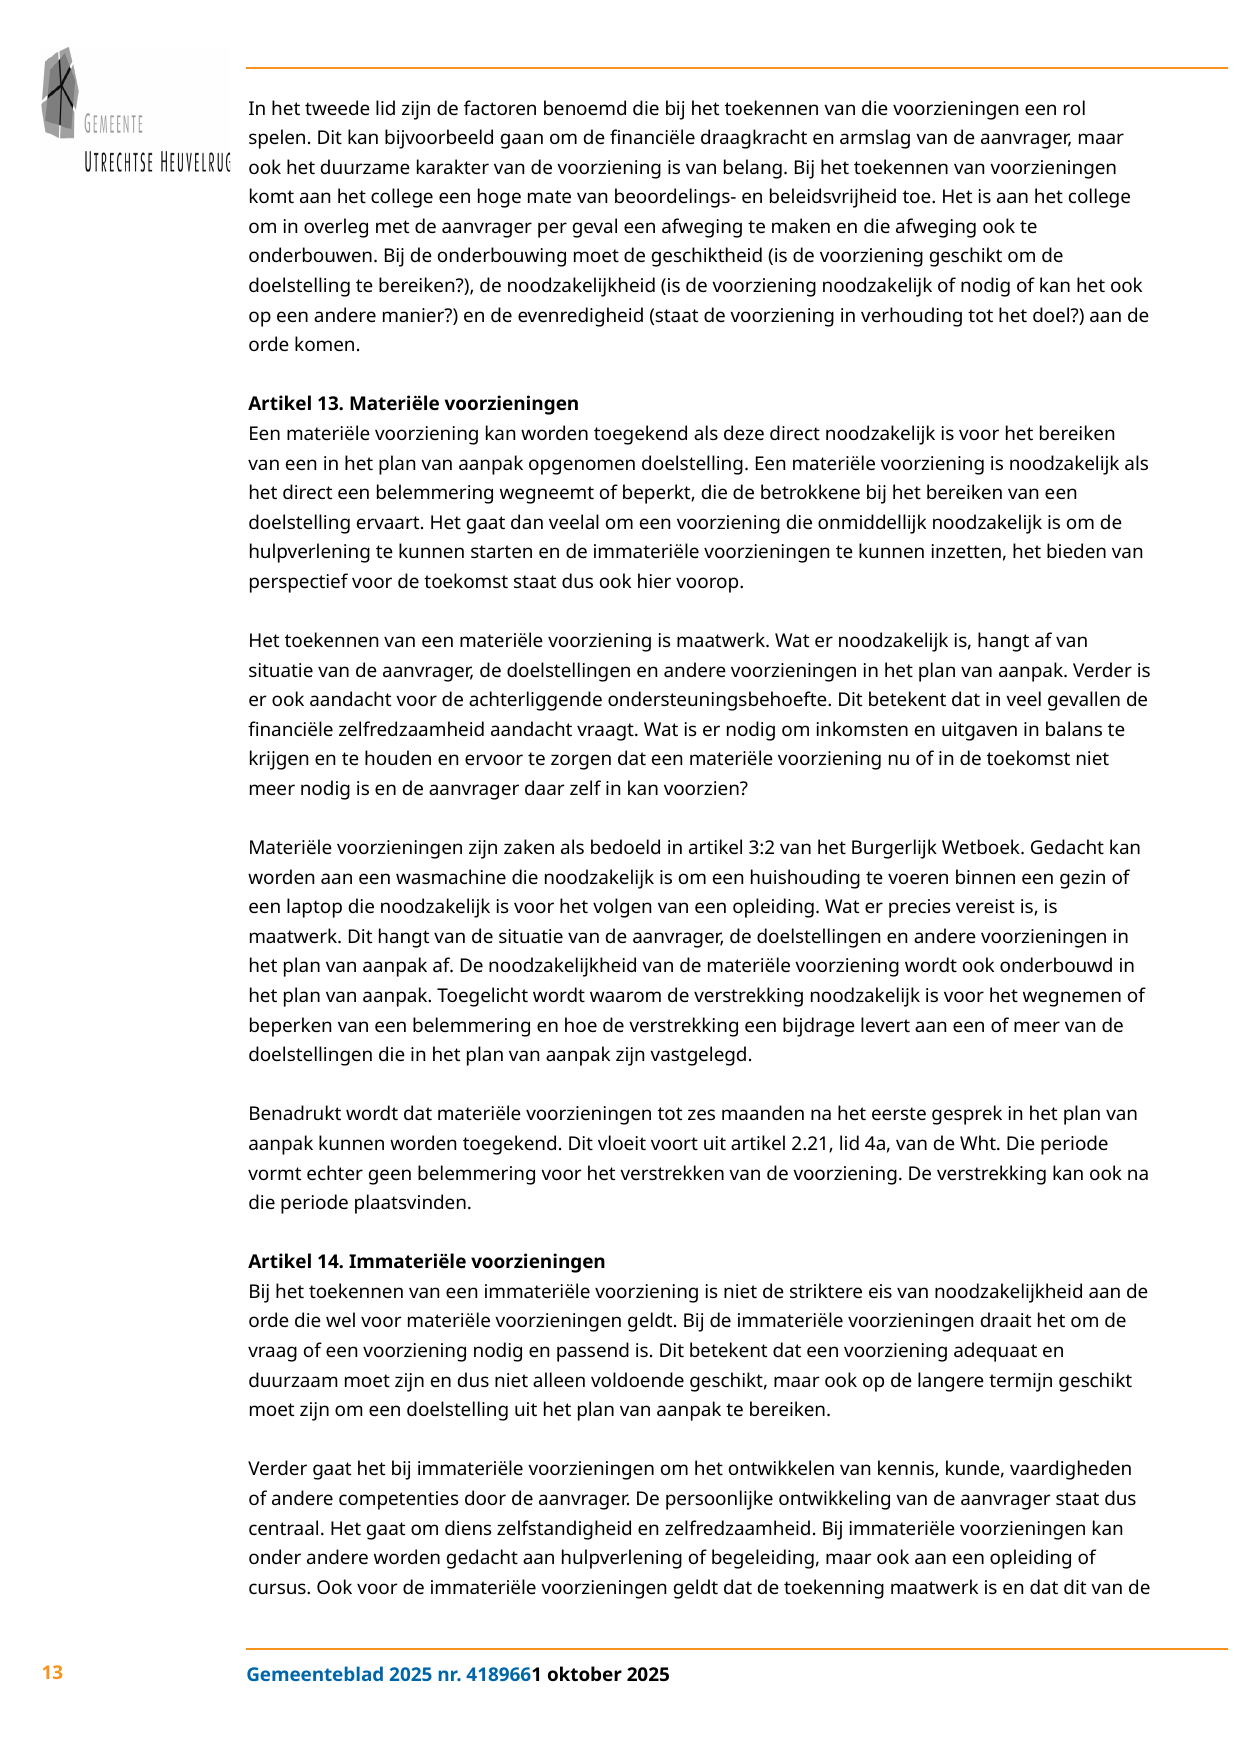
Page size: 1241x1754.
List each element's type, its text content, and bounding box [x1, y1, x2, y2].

text Bij het toekennen van een immateriële voorziening is niet de striktere eis van noodzakelijkheid aan de orde die wel voor materiële voorzieningen geldt. Bij de immateriële voorzieningen draait het om de vraag of een voorziening nodig en passend is. Dit betekent dat een voorziening adequaat en duurzaam moet zijn en dus niet alleen voldoende geschikt, maar ook op de langere termijn geschikt moet zijn om een doelstelling uit het plan van aanpak te bereiken. [248, 1278, 1152, 1422]
text Materiële voorzieningen zijn zaken als bedoeld in artikel 3:2 van het Burgerlijk Wetboek. Gedacht kan worden aan een wasmachine die noodzakelijk is om een huishouding te voeren binnen een gezin of een laptop die noodzakelijk is voor het volgen van een opleiding. Wat er precies vereist is, is maatwerk. Dit hangt van de situatie van de aanvrager, de doelstellingen en andere voorzieningen in het plan van aanpak af. De noodzakelijkheid van de materiële voorziening wordt ook onderbouwd in het plan van aanpak. Toegelicht wordt waarom de verstrekking noodzakelijk is voor het wegnemen of beperken van een belemmering en hoe de verstrekking een bijdrage levert aan een of meer van de doelstellingen die in het plan van aanpak zijn vastgelegd. [248, 834, 1152, 1067]
text Benadrukt wordt dat materiële voorzieningen tot zes maanden na het eerste gesprek in het plan van aanpak kunnen worden toegekend. Dit vloeit voort uit artikel 2.21, lid 4a, van de Wht. Die periode vormt echter geen belemmering voor het verstrekken van de voorziening. De verstrekking kan ook na die periode plaatsvinden. [248, 1101, 1152, 1215]
text Artikel 13. Materiële voorzieningen [248, 391, 1152, 416]
text Een materiële voorziening kan worden toegekend als deze direct noodzakelijk is voor het bereiken van een in het plan van aanpak opgenomen doelstelling. Een materiële voorziening is noodzakelijk als het direct een belemmering wegneemt of beperkt, die de betrokkene bij het bereiken van een doelstelling ervaart. Het gaat dan veelal om een voorziening die onmiddellijk noodzakelijk is om de hulpverlening te kunnen starten en de immateriële voorzieningen te kunnen inzetten, het bieden van perspectief voor de toekomst staat dus ook hier voorop. [248, 420, 1152, 594]
text Het toekennen van een materiële voorziening is maatwerk. Wat er noodzakelijk is, hangt af van situatie van de aanvrager, de doelstellingen en andere voorzieningen in het plan van aanpak. Verder is er ook aandacht voor de achterliggende ondersteuningsbehoefte. Dit betekent dat in veel gevallen de financiële zelfredzaamheid aandacht vraagt. Wat is er nodig om inkomsten en uitgaven in balans te krijgen en te houden en ervoor te zorgen dat een materiële voorziening nu of in de toekomst niet meer nodig is en de aanvrager daar zelf in kan voorzien? [248, 627, 1152, 801]
text Artikel 14. Immateriële voorzieningen [248, 1248, 1152, 1274]
picture [41, 47, 231, 172]
text Verder gaat het bij immateriële voorzieningen om het ontwikkelen van kennis, kunde, vaardigheden of andere competenties door de aanvrager. De persoonlijke ontwikkeling van de aanvrager staat dus centraal. Het gaat om diens zelfstandigheid en zelfredzaamheid. Bij immateriële voorzieningen kan onder andere worden gedacht aan hulpverlening of begeleiding, maar ook aan een opleiding of cursus. Ook voor de immateriële voorzieningen geldt dat de toekenning maatwerk is en dat dit van de [248, 1456, 1152, 1600]
text In het tweede lid zijn de factoren benoemd die bij het toekennen van die voorzieningen een rol spelen. Dit kan bijvoorbeeld gaan om de financiële draagkracht en armslag van de aanvrager, maar ook het duurzame karakter van de voorziening is van belang. Bij het toekennen van voorzieningen komt aan het college een hoge mate van beoordelings- en beleidsvrijheid toe. Het is aan het college om in overleg met de aanvrager per geval een afweging te maken en die afweging ook te onderbouwen. Bij de onderbouwing moet de geschiktheid (is de voorziening geschikt om de doelstelling te bereiken?), de noodzakelijkheid (is de voorziening noodzakelijk of nodig of kan het ook op een andere manier?) en de evenredigheid (staat de voorziening in verhouding tot het doel?) aan de orde komen. [248, 95, 1152, 357]
